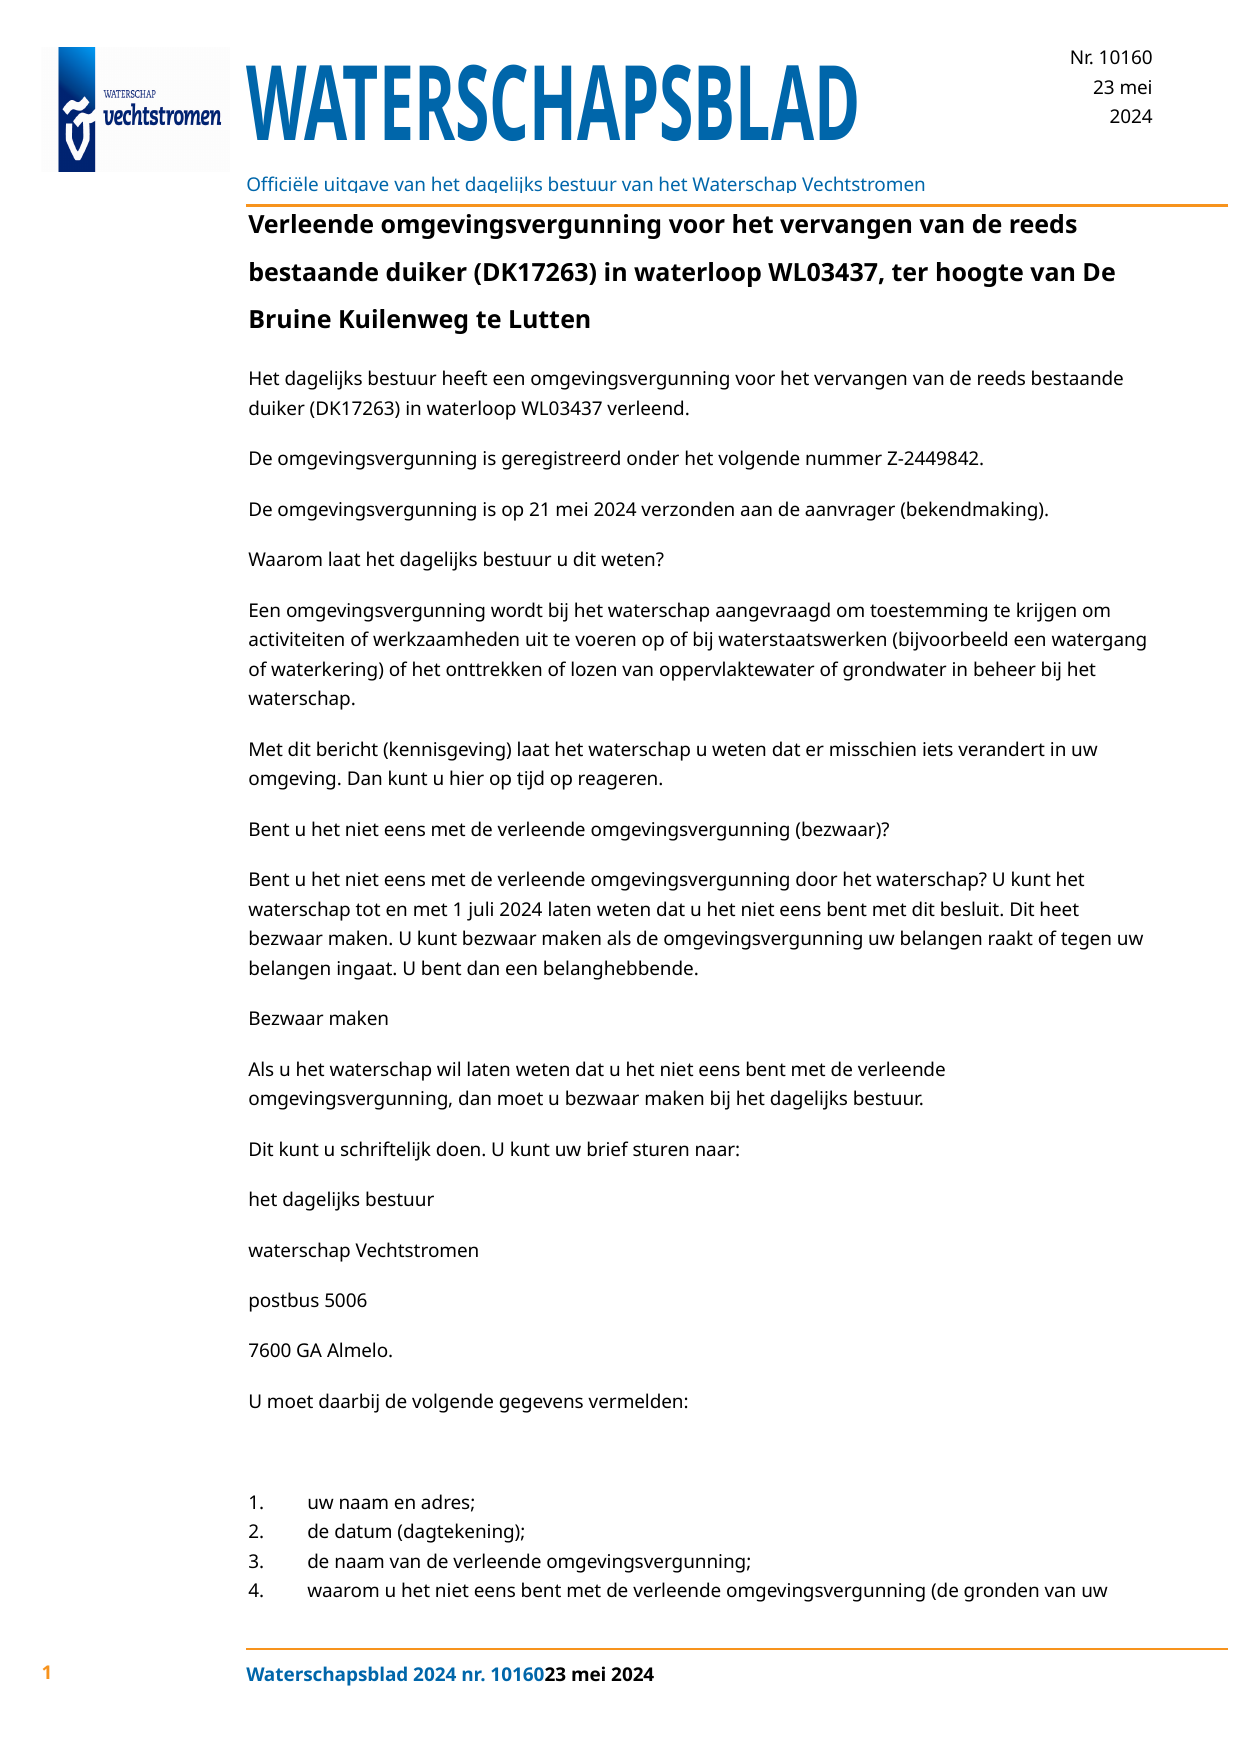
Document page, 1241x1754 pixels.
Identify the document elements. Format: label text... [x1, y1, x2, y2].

list de naam van de verleende omgevingsvergunning; [248, 1548, 1152, 1574]
picture [41, 47, 231, 172]
list de datum (dagtekening); [248, 1518, 1152, 1544]
text Waarom laat het dagelijks bestuur u dit weten? [248, 546, 1152, 572]
text De omgevingsvergunning is op 21 mei 2024 verzonden aan de aanvrager (bekendmaking). [248, 496, 1152, 522]
text Bent u het niet eens met de verleende omgevingsvergunning (bezwaar)? [248, 816, 1152, 842]
text Met dit bericht (kennisgeving) laat het waterschap u weten dat er misschien iets verandert in uw omgeving. Dan kunt u hier op tijd op reageren. [248, 736, 1152, 791]
text postbus 5006 [248, 1287, 1152, 1313]
list uw naam en adres; [248, 1489, 1152, 1514]
text De omgevingsvergunning is geregistreerd onder het volgende nummer Z-2449842. [248, 446, 1152, 471]
text Het dagelijks bestuur heeft een omgevingsvergunning voor het vervangen van de reeds bestaande duiker (DK17263) in waterloop WL03437 verleend. [248, 366, 1152, 421]
text Dit kunt u schriftelijk doen. U kunt uw brief sturen naar: [248, 1136, 1152, 1162]
text Als u het waterschap wil laten weten dat u het niet eens bent met de verleende omgevingsvergunning, dan moet u bezwaar maken bij het dagelijks bestuur. [248, 1056, 1152, 1111]
text waterschap Vechtstromen [248, 1237, 1152, 1262]
text 7600 GA Almelo. [248, 1338, 1152, 1363]
text Bezwaar maken [248, 1006, 1152, 1031]
text U moet daarbij de volgende gegevens vermelden: [248, 1388, 1152, 1414]
text het dagelijks bestuur [248, 1186, 1152, 1212]
list waarom u het niet eens bent met de verleende omgevingsvergunning (de gronden van uw [248, 1578, 1152, 1603]
text Verleende omgevingsvergunning voor het vervangen van de reeds bestaande duiker (DK17263) in waterloop WL03437, ter hoogte van De Bruine Kuilenweg te Lutten [248, 207, 1152, 336]
text Een omgevingsvergunning wordt bij het waterschap aangevraagd om toestemming te krijgen om activiteiten of werkzaamheden uit te voeren op of bij waterstaatswerken (bijvoorbeeld een watergang of waterkering) of het onttrekken of lozen van oppervlaktewater of grondwater in beheer bij het waterschap. [248, 597, 1152, 711]
text Bent u het niet eens met de verleende omgevingsvergunning door het waterschap? U kunt het waterschap tot en met 1 juli 2024 laten weten dat u het niet eens bent met dit besluit. Dit heet bezwaar maken. U kunt bezwaar maken als de omgevingsvergunning uw belangen raakt of tegen uw belangen ingaat. U bent dan een belanghebbende. [248, 866, 1152, 981]
